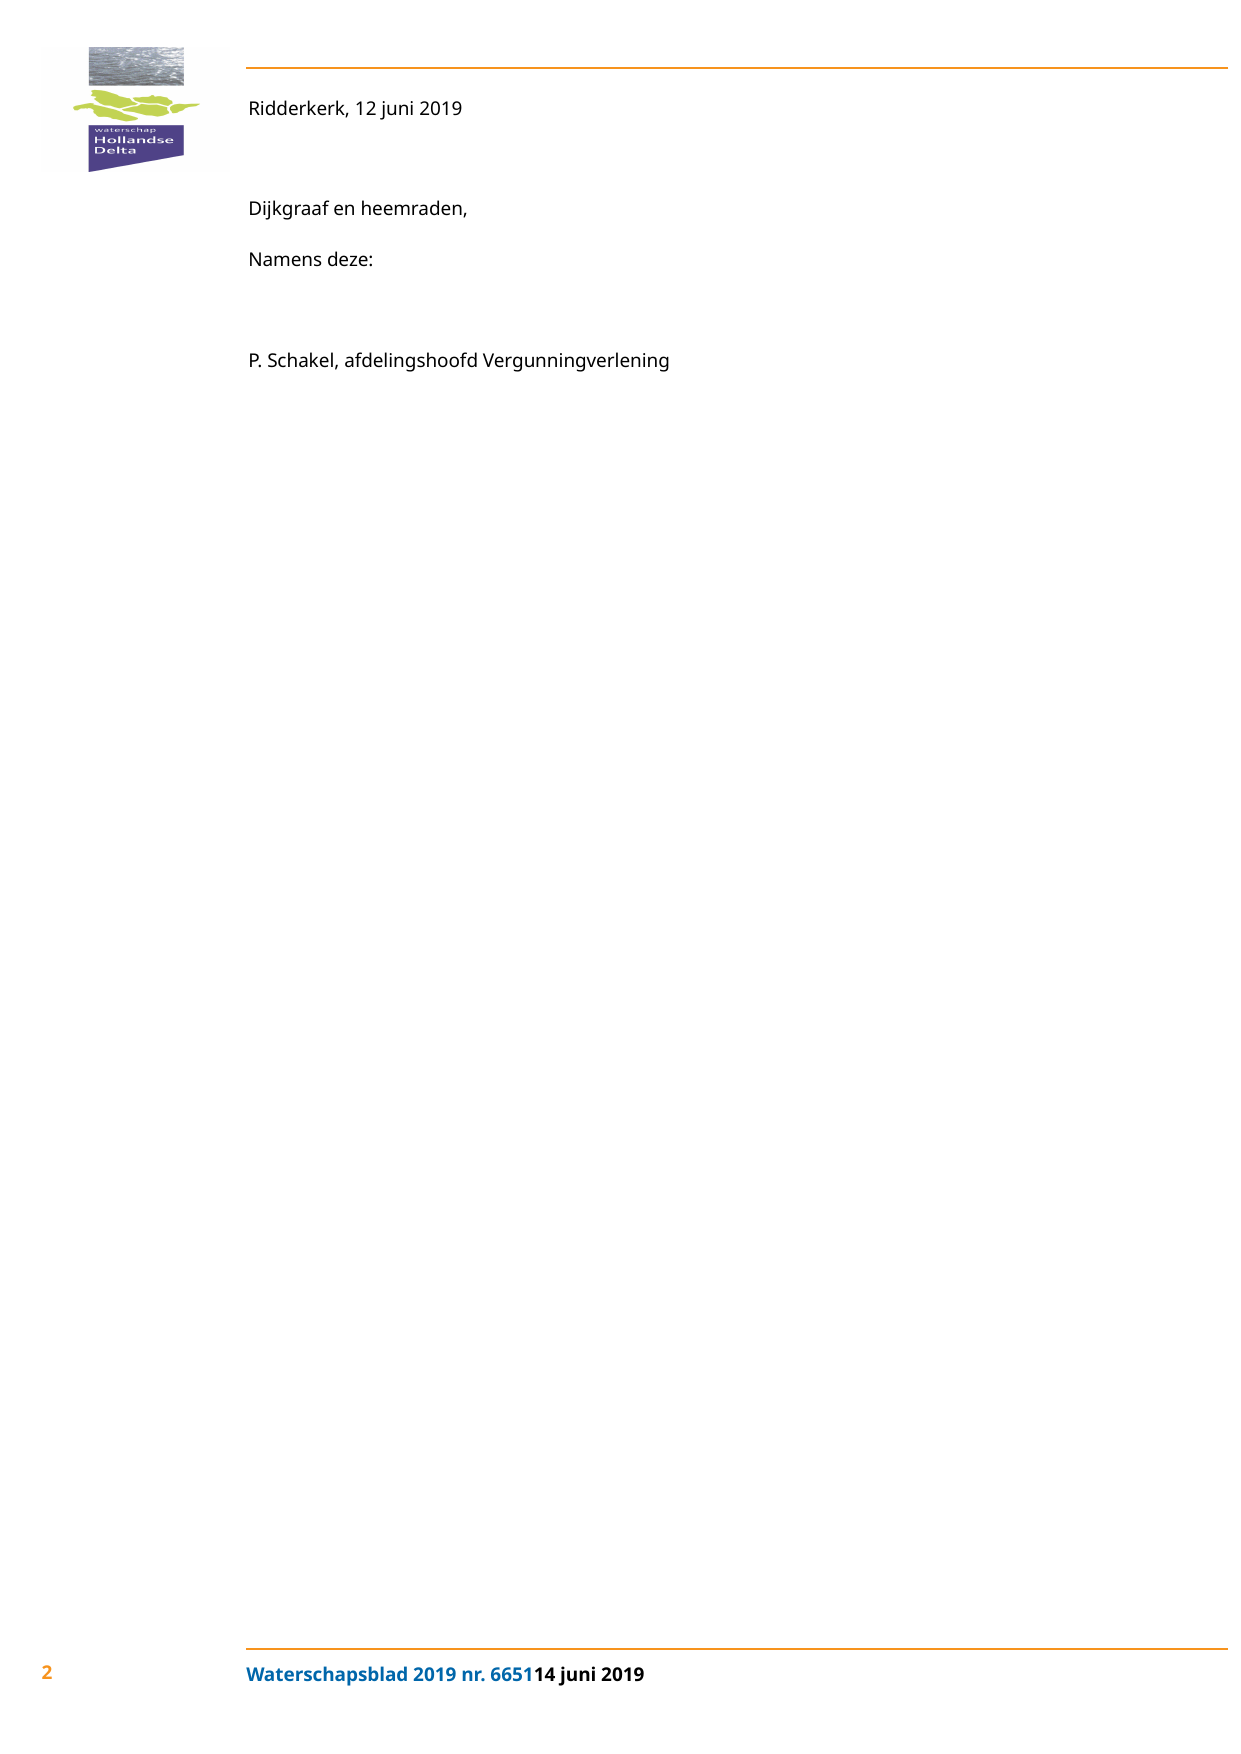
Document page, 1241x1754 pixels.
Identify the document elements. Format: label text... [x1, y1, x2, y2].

picture [41, 47, 231, 172]
text Namens deze: [248, 246, 1152, 272]
text Ridderkerk, 12 juni 2019 [248, 95, 1152, 121]
text P. Schakel, afdelingshoofd Vergunningverlening [248, 347, 1152, 373]
text Dijkgraaf en heemraden, [248, 196, 1152, 221]
